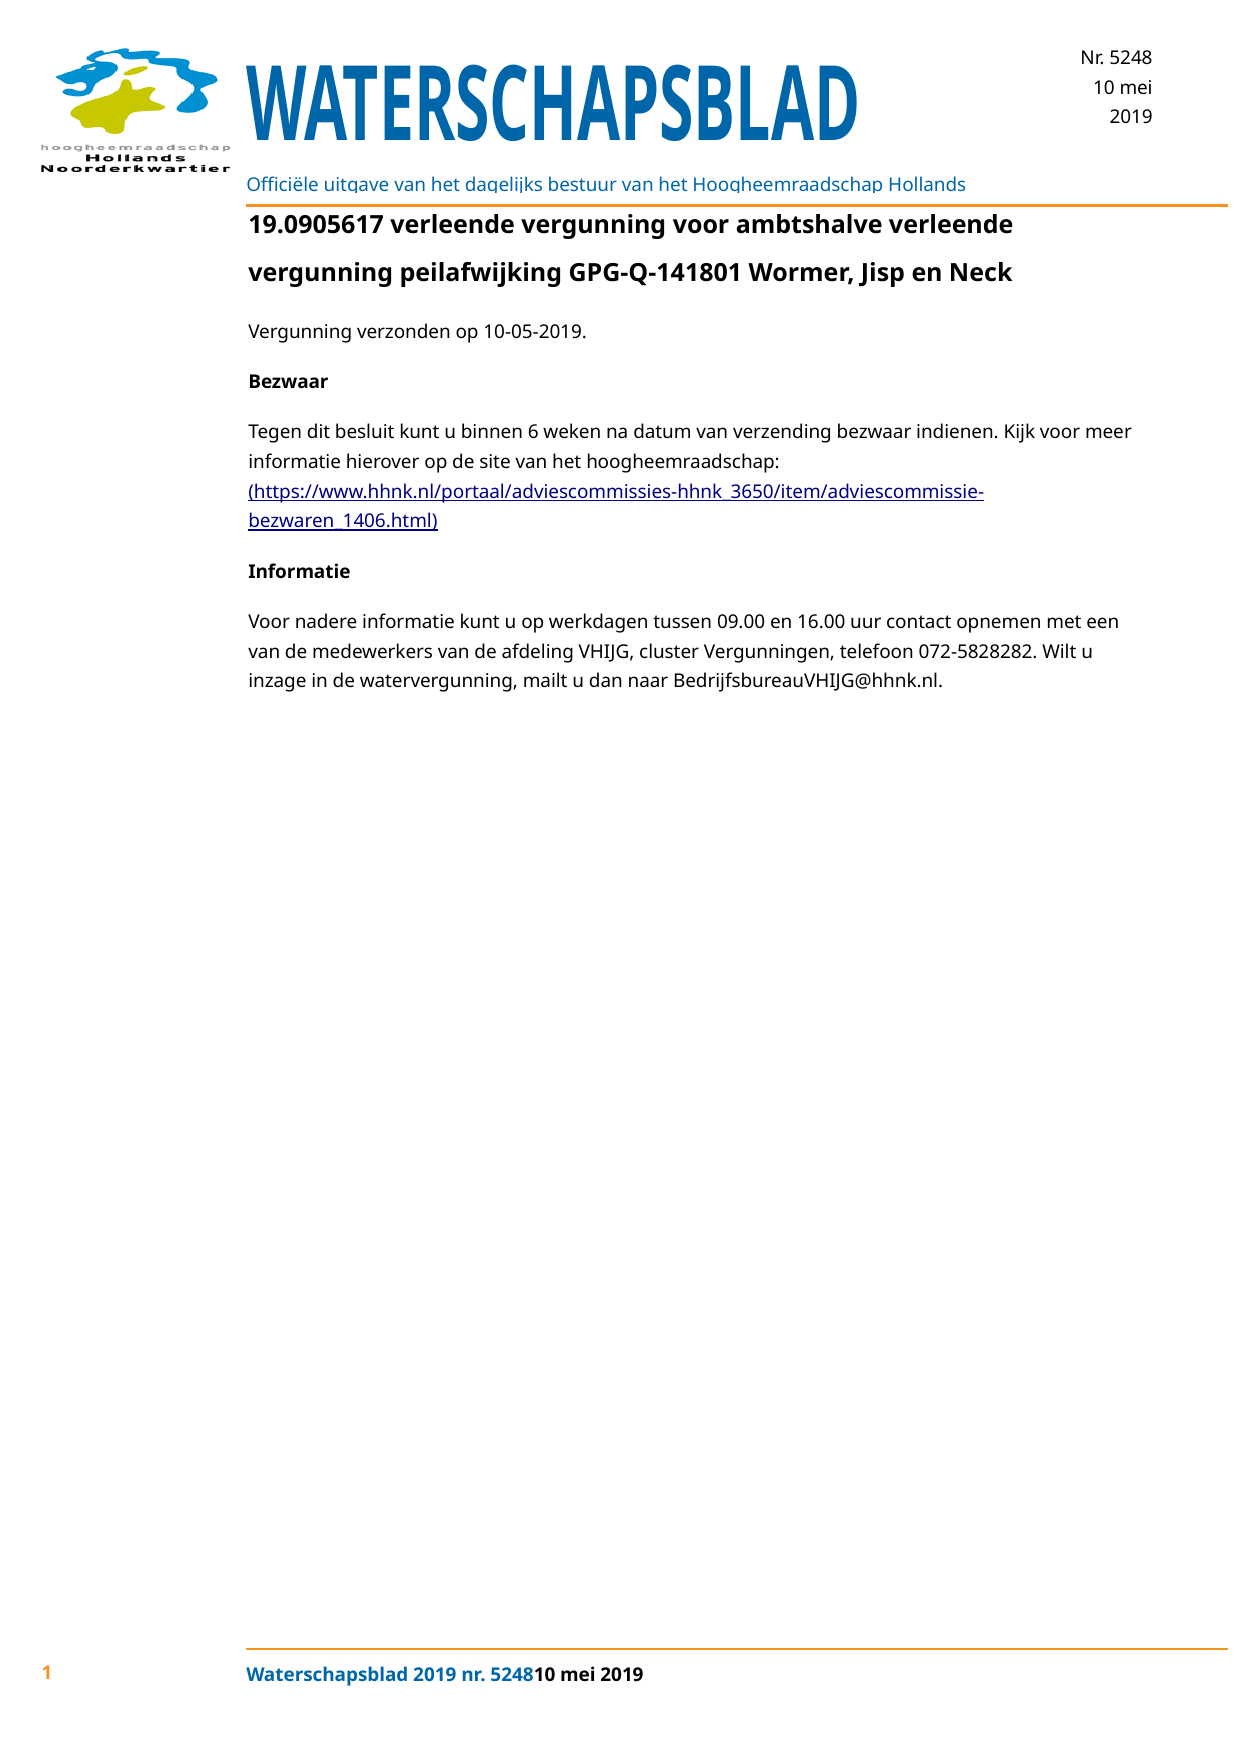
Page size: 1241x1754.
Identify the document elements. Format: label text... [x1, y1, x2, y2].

text Bezwaar [248, 368, 1152, 394]
text Vergunning verzonden op 10-05-2019. [248, 318, 1152, 344]
text Tegen dit besluit kunt u binnen 6 weken na datum van verzending bezwaar indienen. Kijk voor meer informatie hierover op de site van het hoogheemraadschap: (https://www.hhnk.nl/portaal/adviescommissies-hhnk_3650/item/adviescommissie-bezwaren_1406.html) [248, 419, 1152, 533]
picture [41, 47, 231, 172]
text 19.0905617 verleende vergunning voor ambtshalve verleende vergunning peilafwijking GPG-Q-141801 Wormer, Jisp en Neck [248, 207, 1152, 288]
text Informatie [248, 558, 1152, 584]
text Voor nadere informatie kunt u op werkdagen tussen 09.00 en 16.00 uur contact opnemen met een van de medewerkers van de afdeling VHIJG, cluster Vergunningen, telefoon 072-5828282. Wilt u inzage in de watervergunning, mailt u dan naar BedrijfsbureauVHIJG@hhnk.nl. [248, 608, 1152, 693]
